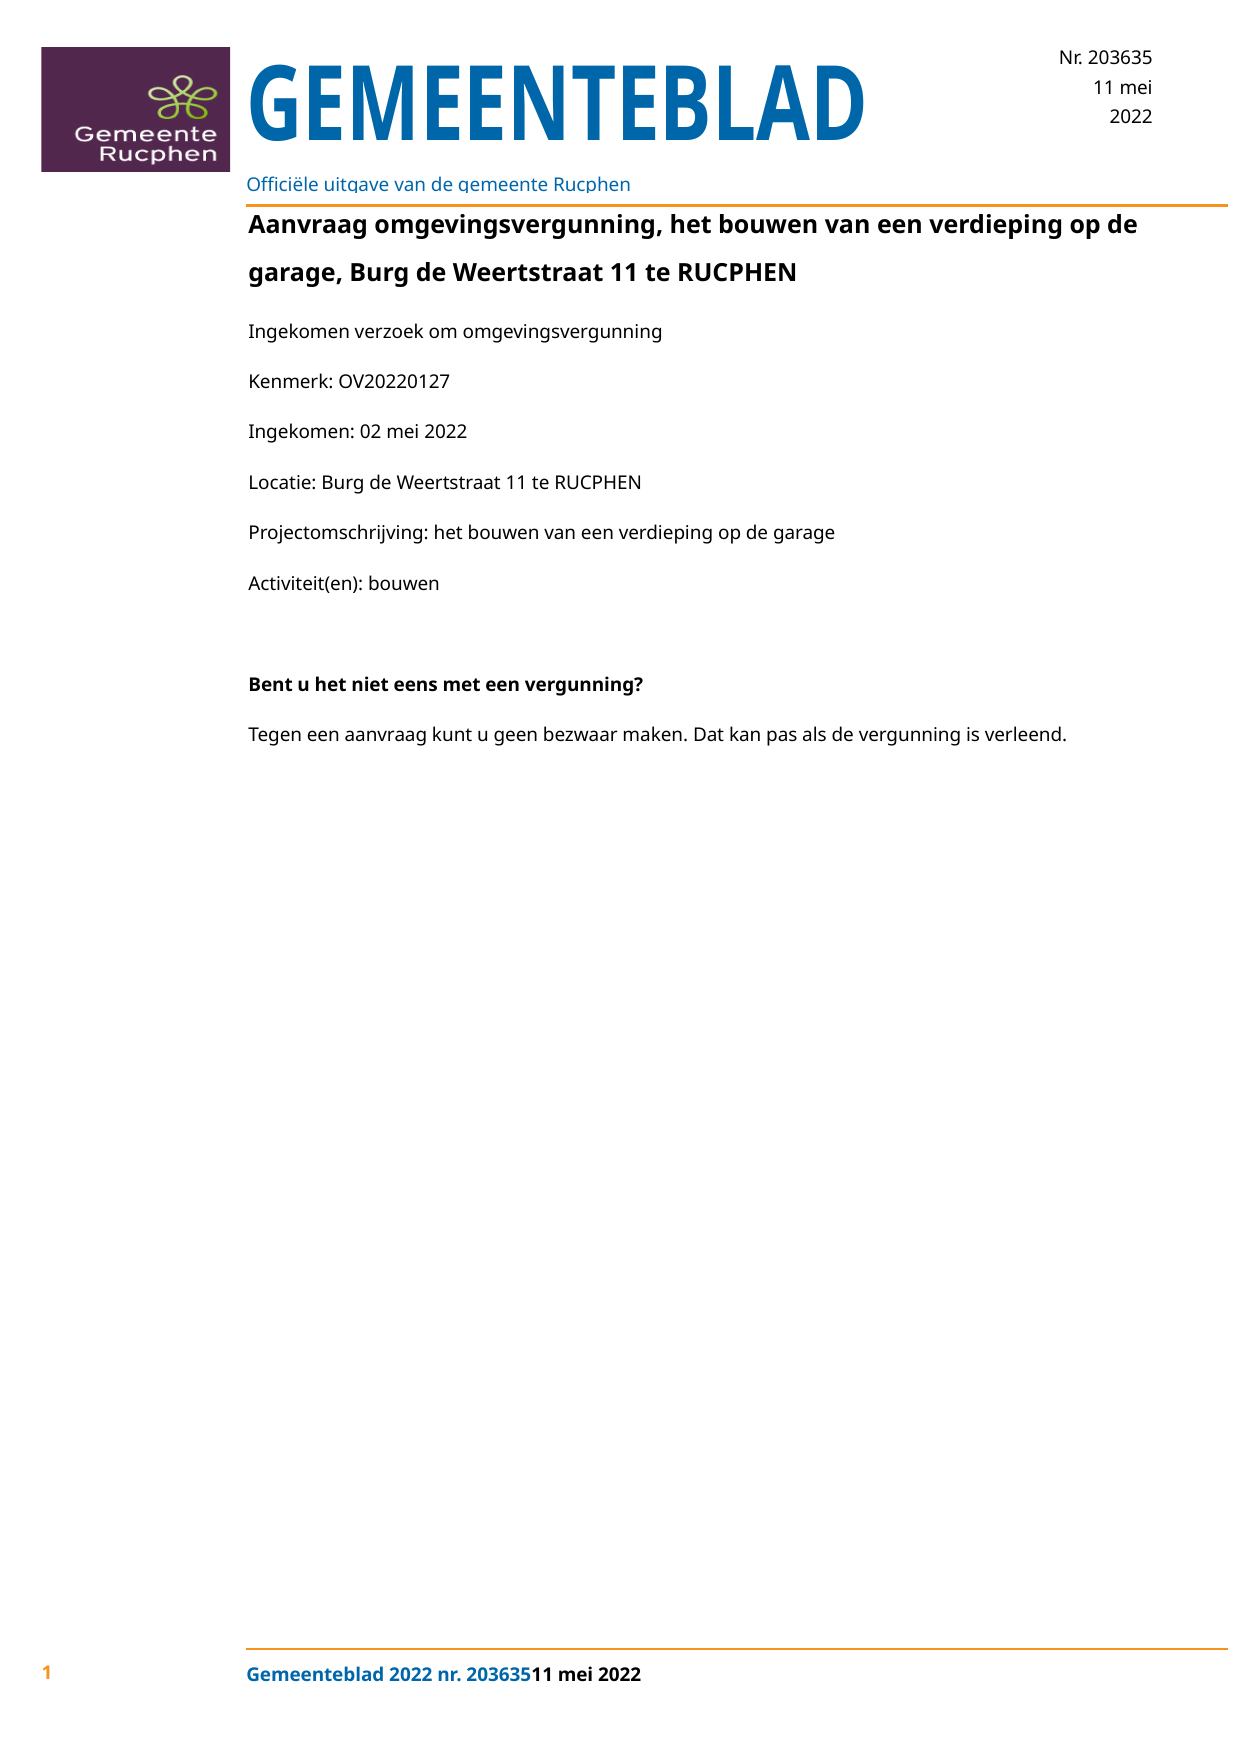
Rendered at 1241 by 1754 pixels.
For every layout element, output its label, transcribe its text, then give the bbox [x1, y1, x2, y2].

text Bent u het niet eens met een vergunning? [248, 671, 1152, 697]
text Ingekomen: 02 mei 2022 [248, 419, 1152, 444]
text Aanvraag omgevingsvergunning, het bouwen van een verdieping op de garage, Burg de Weertstraat 11 te RUCPHEN [248, 207, 1152, 288]
picture [41, 47, 231, 172]
text Ingekomen verzoek om omgevingsvergunning [248, 318, 1152, 344]
text Activiteit(en): bouwen [248, 570, 1152, 596]
text Kenmerk: OV20220127 [248, 368, 1152, 394]
text Projectomschrijving: het bouwen van een verdieping op de garage [248, 519, 1152, 545]
text Tegen een aanvraag kunt u geen bezwaar maken. Dat kan pas als de vergunning is verleend. [248, 721, 1152, 747]
text Locatie: Burg de Weertstraat 11 te RUCPHEN [248, 469, 1152, 495]
